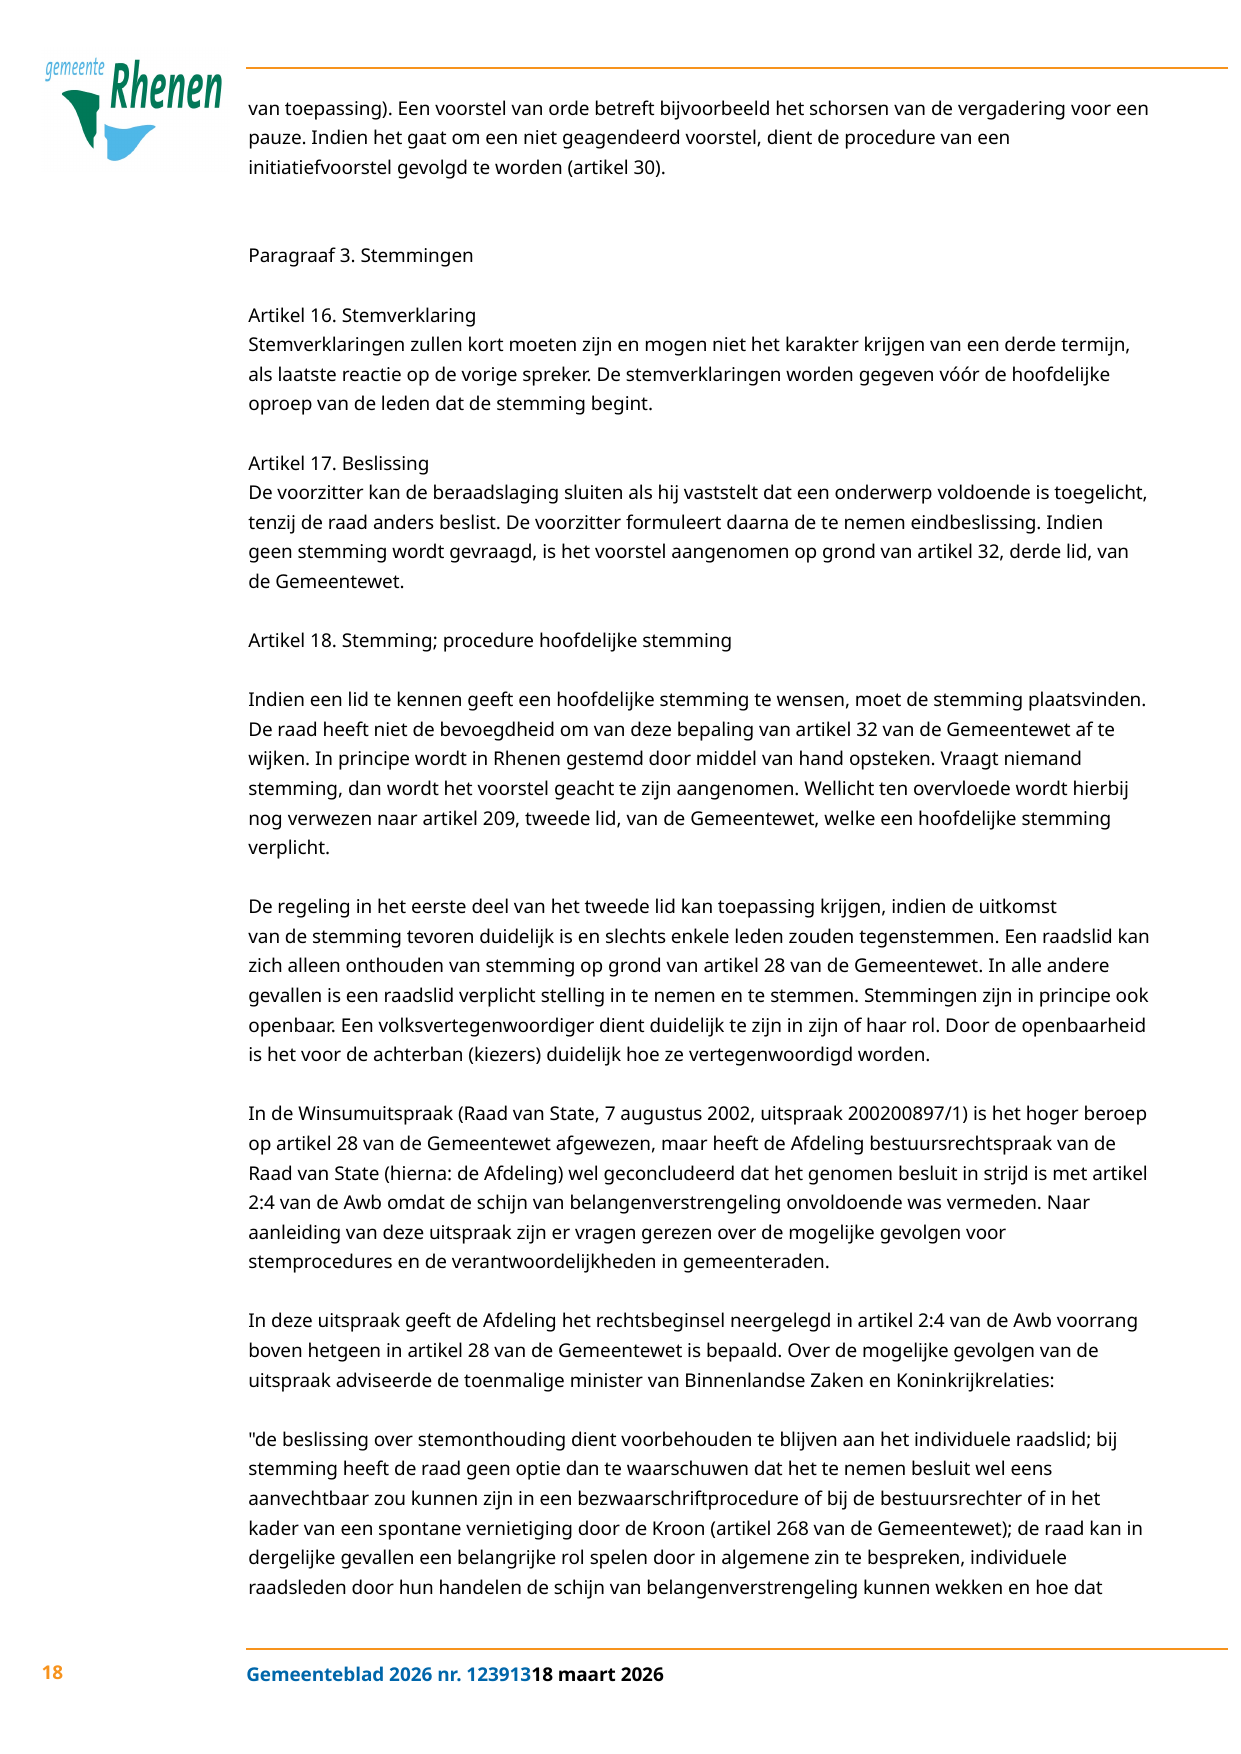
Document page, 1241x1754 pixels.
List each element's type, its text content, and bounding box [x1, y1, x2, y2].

text van de stemming tevoren duidelijk is en slechts enkele leden zouden tegenstemmen. Een raadslid kan zich alleen onthouden van stemming op grond van artikel 28 van de Gemeentewet. In alle andere gevallen is een raadslid verplicht stelling in te nemen en te stemmen. Stemmingen zijn in principe ook openbaar. Een volksvertegenwoordiger dient duidelijk te zijn in zijn of haar rol. Door de openbaarheid is het voor de achterban (kiezers) duidelijk hoe ze vertegenwoordigd worden. [248, 923, 1152, 1067]
text Artikel 16. Stemverklaring [248, 302, 1152, 328]
text Indien een lid te kennen geeft een hoofdelijke stemming te wensen, moet de stemming plaatsvinden. De raad heeft niet de bevoegdheid om van deze bepaling van artikel 32 van de Gemeentewet af te wijken. In principe wordt in Rhenen gestemd door middel van hand opsteken. Vraagt niemand stemming, dan wordt het voorstel geacht te zijn aangenomen. Wellicht ten overvloede wordt hierbij nog verwezen naar artikel 209, tweede lid, van de Gemeentewet, welke een hoofdelijke stemming verplicht. [248, 686, 1152, 860]
text De voorzitter kan de beraadslaging sluiten als hij vaststelt dat een onderwerp voldoende is toegelicht, tenzij de raad anders beslist. De voorzitter formuleert daarna de te nemen eindbeslissing. Indien geen stemming wordt gevraagd, is het voorstel aangenomen op grond van artikel 32, derde lid, van de Gemeentewet. [248, 479, 1152, 594]
text Paragraaf 3. Stemmingen [248, 243, 1152, 268]
text Artikel 17. Beslissing [248, 450, 1152, 476]
text "de beslissing over stemonthouding dient voorbehouden te blijven aan het individuele raadslid; bij stemming heeft de raad geen optie dan te waarschuwen dat het te nemen besluit wel eens aanvechtbaar zou kunnen zijn in een bezwaarschriftprocedure of bij de bestuursrechter of in het kader van een spontane vernietiging door de Kroon (artikel 268 van de Gemeentewet); de raad kan in dergelijke gevallen een belangrijke rol spelen door in algemene zin te bespreken, individuele raadsleden door hun handelen de schijn van belangenverstrengeling kunnen wekken en hoe dat [248, 1426, 1152, 1600]
text In deze uitspraak geeft de Afdeling het rechtsbeginsel neergelegd in artikel 2:4 van de Awb voorrang boven hetgeen in artikel 28 van de Gemeentewet is bepaald. Over de mogelijke gevolgen van de uitspraak adviseerde de toenmalige minister van Binnenlandse Zaken en Koninkrijkrelaties: [248, 1308, 1152, 1393]
picture [41, 47, 231, 172]
text De regeling in het eerste deel van het tweede lid kan toepassing krijgen, indien de uitkomst [248, 893, 1152, 919]
text van toepassing). Een voorstel van orde betreft bijvoorbeeld het schorsen van de vergadering voor een pauze. Indien het gaat om een niet geagendeerd voorstel, dient de procedure van een initiatiefvoorstel gevolgd te worden (artikel 30). [248, 95, 1152, 180]
text Artikel 18. Stemming; procedure hoofdelijke stemming [248, 627, 1152, 653]
text In de Winsumuitspraak (Raad van State, 7 augustus 2002, uitspraak 200200897/1) is het hoger beroep op artikel 28 van de Gemeentewet afgewezen, maar heeft de Afdeling bestuursrechtspraak van de Raad van State (hierna: de Afdeling) wel geconcludeerd dat het genomen besluit in strijd is met artikel 2:4 van de Awb omdat de schijn van belangenverstrengeling onvoldoende was vermeden. Naar aanleiding van deze uitspraak zijn er vragen gerezen over de mogelijke gevolgen voor stemprocedures en de verantwoordelijkheden in gemeenteraden. [248, 1101, 1152, 1274]
text Stemverklaringen zullen kort moeten zijn en mogen niet het karakter krijgen van een derde termijn, als laatste reactie op de vorige spreker. De stemverklaringen worden gegeven vóór de hoofdelijke oproep van de leden dat de stemming begint. [248, 331, 1152, 416]
